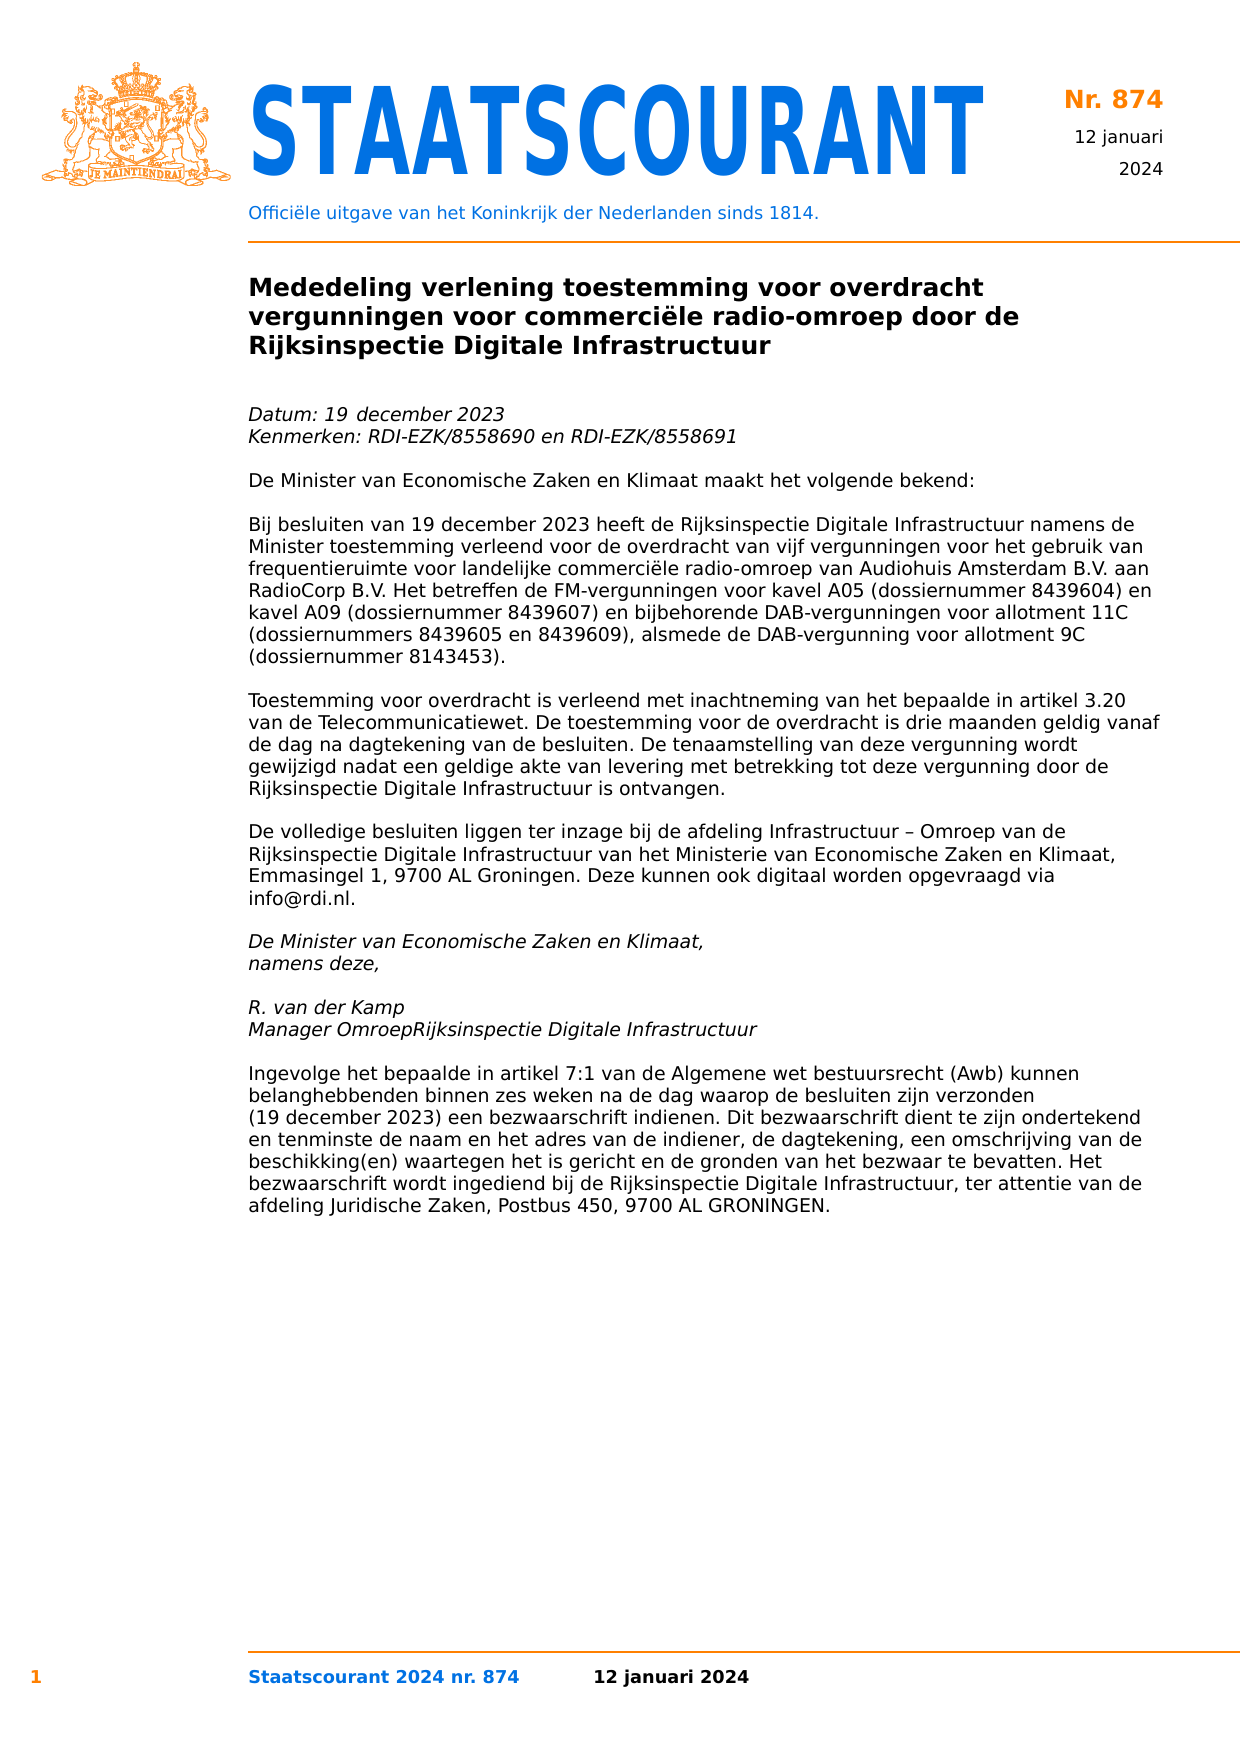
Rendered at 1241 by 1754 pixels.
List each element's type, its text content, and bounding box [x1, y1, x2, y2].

subtitle Mededeling verlening toestemming voor overdracht vergunningen voor commerciële radio-omroep door de Rijksinspectie Digitale Infrastructuur [248, 273, 1163, 361]
table_header Nr. 874 [998, 62, 1240, 121]
table_cell Officiële uitgave van het Koninkrijk der Nederlanden sinds 1814. [248, 203, 1240, 241]
table_cell 2024 [998, 153, 1240, 203]
text Bij besluiten van 19 december 2023 heeft de Rijksinspectie Digitale Infrastructuur namens de Minister toestemming verleend voor de overdracht van vijf vergunningen voor het gebruik van frequentieruimte voor landelijke commerciële radio-omroep van Audiohuis Amsterdam B.V. aan RadioCorp B.V. Het betreffen de FM-vergunningen voor kavel A05 (dossiernummer 8439604) en kavel A09 (dossiernummer 8439607) en bijbehorende DAB-vergunningen voor allotment 11C (dossiernummers 8439605 en 8439609), alsmede de DAB-vergunning voor allotment 9C (dossiernummer 8143453). [248, 514, 1163, 668]
text Kenmerken: RDI-EZK/8558690 en RDI-EZK/8558691 [248, 426, 1163, 448]
text De Minister van Economische Zaken en Klimaat, namens deze, R. van der Kamp Manager OmroepRijksinspectie Digitale Infrastructuur [248, 931, 1163, 1041]
table_header STAATSCOURANT [248, 62, 998, 203]
text Datum: 19 december 2023 [248, 404, 1163, 426]
text Toestemming voor overdracht is verleend met inachtneming van het bepaalde in artikel 3.20 van de Telecommunicatiewet. De toestemming voor de overdracht is drie maanden geldig vanaf de dag na dagtekening van de besluiten. De tenaamstelling van deze vergunning wordt gewijzigd nadat een geldige akte van levering met betrekking tot deze vergunning door de Rijksinspectie Digitale Infrastructuur is ontvangen. [248, 690, 1163, 799]
text De Minister van Economische Zaken en Klimaat maakt het volgende bekend: [248, 470, 1163, 492]
picture [41, 62, 231, 186]
text De volledige besluiten liggen ter inzage bij de afdeling Infrastructuur – Omroep van de Rijksinspectie Digitale Infrastructuur van het Ministerie van Economische Zaken en Klimaat, Emmasingel 1, 9700 AL Groningen. Deze kunnen ook digitaal worden opgevraagd via info@rdi.nl. [248, 821, 1163, 909]
table_header [25, 62, 248, 241]
table_cell 12 januari [998, 121, 1240, 153]
text Ingevolge het bepaalde in artikel 7:1 van de Algemene wet bestuursrecht (Awb) kunnen belanghebbenden binnen zes weken na de dag waarop de besluiten zijn verzonden (19 december 2023) een bezwaarschrift indienen. Dit bezwaarschrift dient te zijn ondertekend en tenminste de naam en het adres van de indiener, de dagtekening, een omschrijving van de beschikking(en) waartegen het is gericht en de gronden van het bezwaar te bevatten. Het bezwaarschrift wordt ingediend bij de Rijksinspectie Digitale Infrastructuur, ter attentie van de afdeling Juridische Zaken, Postbus 450, 9700 AL GRONINGEN. [248, 1063, 1163, 1217]
